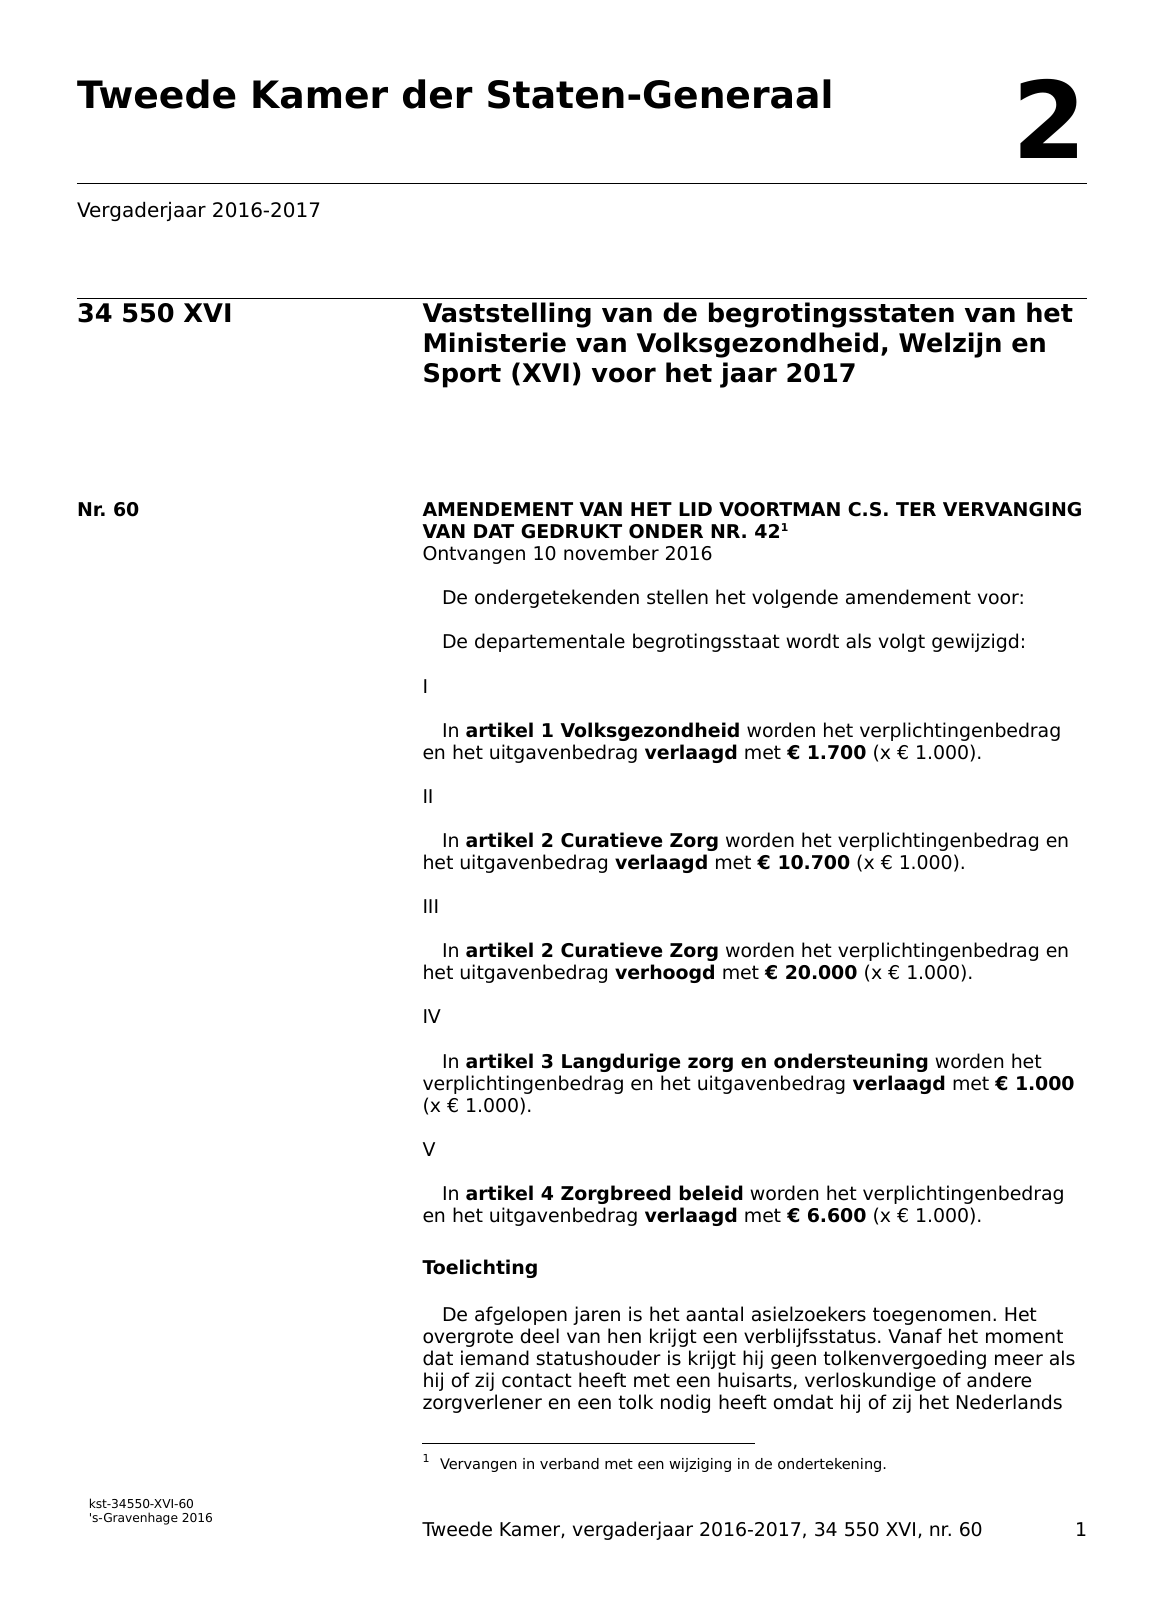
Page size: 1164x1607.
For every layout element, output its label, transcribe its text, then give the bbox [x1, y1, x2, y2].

table_header Tweede Kamer der Staten-Generaal [77, 59, 886, 183]
subtitle 34 550 XVI Vaststelling van de begrotingsstaten van het Ministerie van Volksgezondheid, Welzijn en Sport (XVI) voor het jaar 2017 [77, 299, 1087, 388]
text II [422, 786, 1087, 808]
text In artikel 4 Zorgbreed beleid worden het verplichtingenbedrag en het uitgavenbedrag verlaagd met € 6.600 (x € 1.000). [422, 1183, 1087, 1227]
text Ontvangen 10 november 2016 [422, 543, 1087, 565]
subtitle Toelichting [422, 1257, 1087, 1279]
text De departementale begrotingsstaat wordt als volgt gewijzigd: [422, 631, 1087, 653]
text In artikel 3 Langdurige zorg en ondersteuning worden het verplichtingenbedrag en het uitgavenbedrag verlaagd met € 1.000 (x € 1.000). [422, 1051, 1087, 1117]
text In artikel 2 Curatieve Zorg worden het verplichtingenbedrag en het uitgavenbedrag verlaagd met € 10.700 (x € 1.000). [422, 830, 1087, 874]
text III [422, 896, 1087, 918]
text De afgelopen jaren is het aantal asielzoekers toegenomen. Het overgrote deel van hen krijgt een verblijfsstatus. Vanaf het moment dat iemand statushouder is krijgt hij geen tolkenvergoeding meer als hij of zij contact heeft met een huisarts, verloskundige of andere zorgverlener en een tolk nodig heeft omdat hij of zij het Nederlands [422, 1304, 1087, 1414]
text IV [422, 1006, 1087, 1028]
text I [422, 676, 1087, 697]
text 's-Gravenhage 2016 [88, 1511, 323, 1525]
text kst-34550-XVI-60 [88, 1497, 323, 1511]
table_header 2 [886, 59, 1087, 183]
text In artikel 2 Curatieve Zorg worden het verplichtingenbedrag en het uitgavenbedrag verhoogd met € 20.000 (x € 1.000). [422, 940, 1087, 984]
text De ondergetekenden stellen het volgende amendement voor: [422, 587, 1087, 609]
text In artikel 1 Volksgezondheid worden het verplichtingenbedrag en het uitgavenbedrag verlaagd met € 1.700 (x € 1.000). [422, 720, 1087, 764]
text Vervangen in verband met een wijziging in de ondertekening. [422, 1452, 1087, 1474]
subtitle Nr. 60 AMENDEMENT VAN HET LID VOORTMAN C.S. TER VERVANGING VAN DAT GEDRUKT ONDER NR. 42 [77, 499, 1087, 543]
table_cell Vergaderjaar 2016-2017 [77, 184, 1087, 298]
text V [422, 1139, 1087, 1161]
